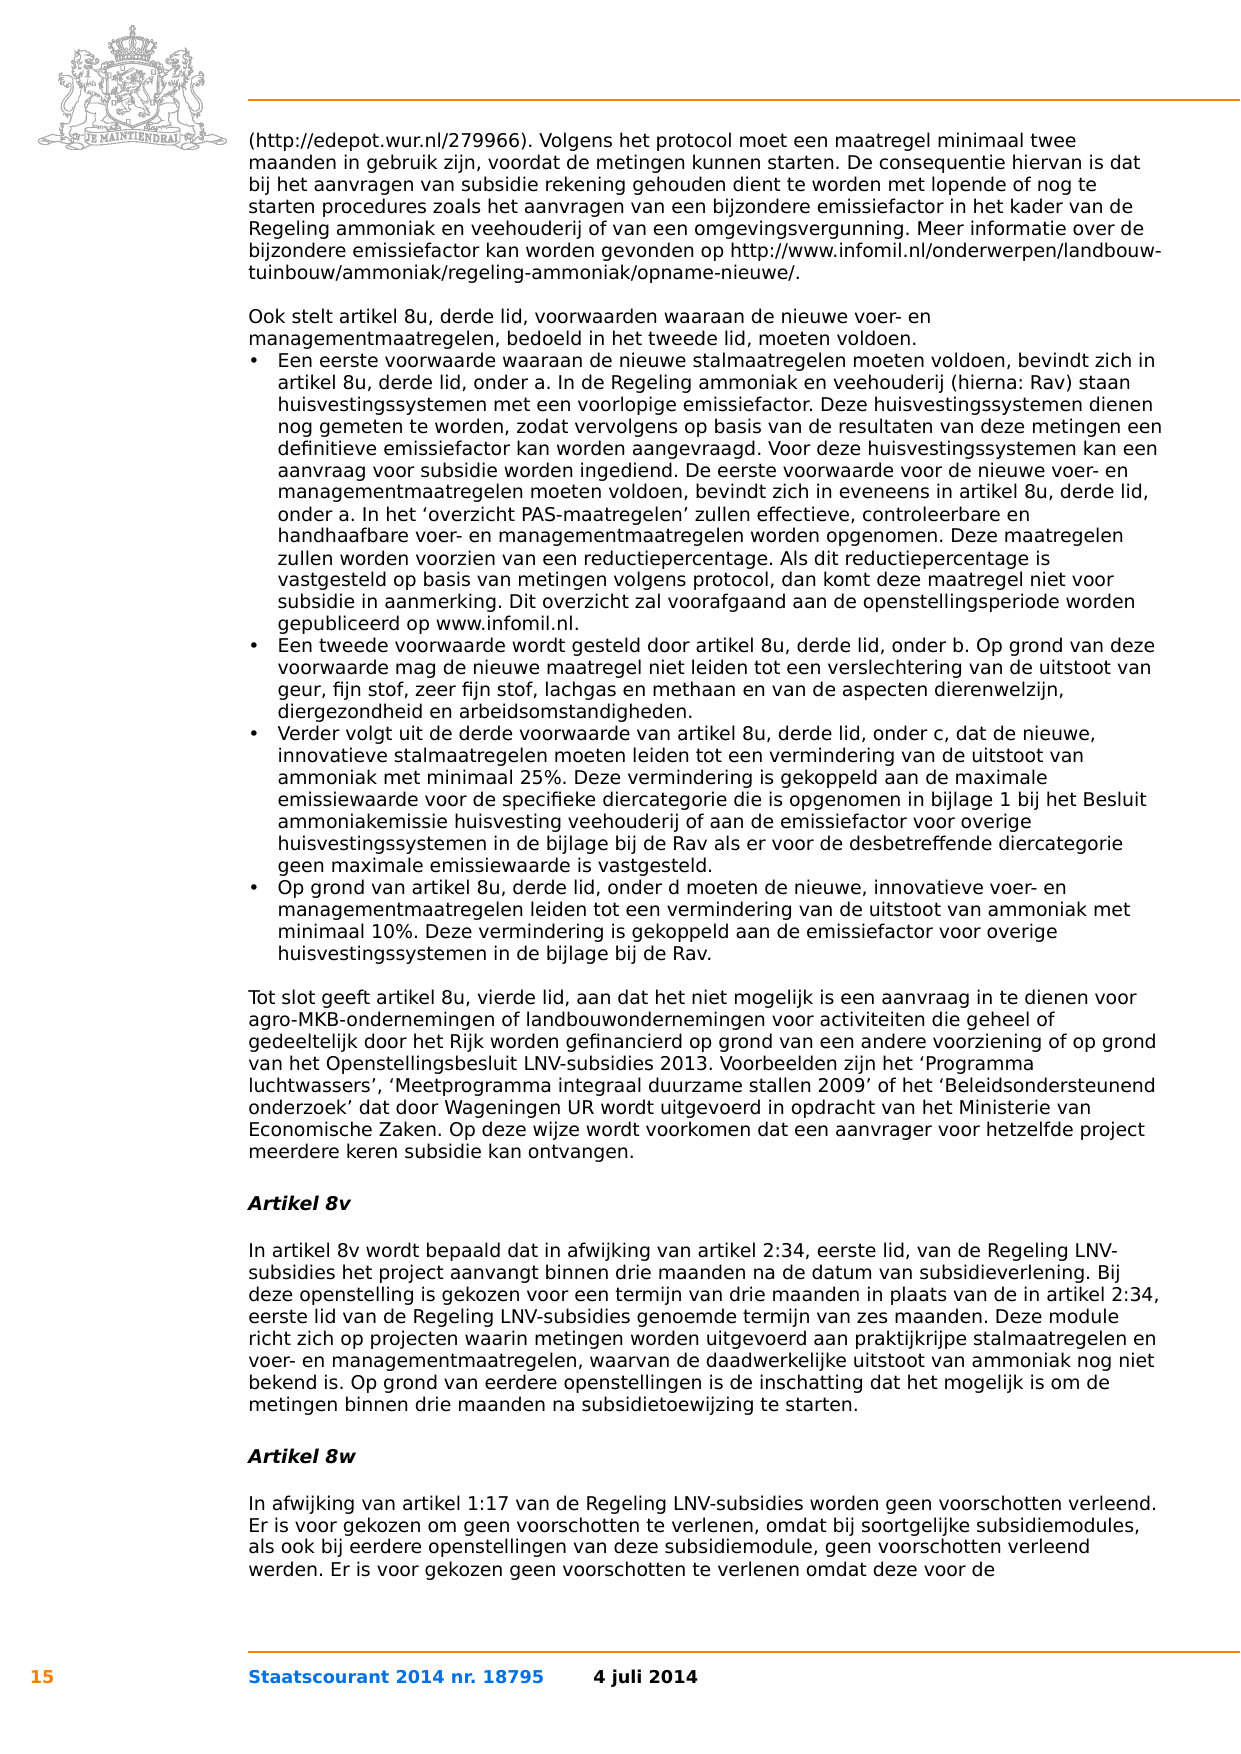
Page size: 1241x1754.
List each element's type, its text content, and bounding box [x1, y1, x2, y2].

text In artikel 8v wordt bepaald dat in afwijking van artikel 2:34, eerste lid, van de Regeling LNV-subsidies het project aanvangt binnen drie maanden na de datum van subsidieverlening. Bij deze openstelling is gekozen voor een termijn van drie maanden in plaats van de in artikel 2:34, eerste lid van de Regeling LNV-subsidies genoemde termijn van zes maanden. Deze module richt zich op projecten waarin metingen worden uitgevoerd aan praktijkrijpe stalmaatregelen en voer- en managementmaatregelen, waarvan de daadwerkelijke uitstoot van ammoniak nog niet bekend is. Op grond van eerdere openstellingen is de inschatting dat het mogelijk is om de metingen binnen drie maanden na subsidietoewijzing te starten. [248, 1240, 1163, 1416]
text (http://edepot.wur.nl/279966). Volgens het protocol moet een maatregel minimaal twee maanden in gebruik zijn, voordat de metingen kunnen starten. De consequentie hiervan is dat bij het aanvragen van subsidie rekening gehouden dient te worden met lopende of nog te starten procedures zoals het aanvragen van een bijzondere emissiefactor in het kader van de Regeling ammoniak en veehouderij of van een omgevingsvergunning. Meer informatie over de bijzondere emissiefactor kan worden gevonden op http://www.infomil.nl/onderwerpen/landbouw-tuinbouw/ammoniak/regeling-ammoniak/opname-nieuwe/. [248, 130, 1163, 284]
text Ook stelt artikel 8u, derde lid, voorwaarden waaraan de nieuwe voer- en managementmaatregelen, bedoeld in het tweede lid, moeten voldoen. [248, 306, 1163, 349]
text Tot slot geeft artikel 8u, vierde lid, aan dat het niet mogelijk is een aanvraag in te dienen voor agro-MKB-ondernemingen of landbouwondernemingen voor activiteiten die geheel of gedeeltelijk door het Rijk worden gefinancierd op grond van een andere voorziening of op grond van het Openstellingsbesluit LNV-subsidies 2013. Voorbeelden zijn het ‘Programma luchtwassers’, ‘Meetprogramma integraal duurzame stallen 2009’ of het ‘Beleidsondersteunend onderzoek’ dat door Wageningen UR wordt uitgevoerd in opdracht van het Ministerie van Economische Zaken. Op deze wijze wordt voorkomen dat een aanvrager voor hetzelfde project meerdere keren subsidie kan ontvangen. [248, 987, 1163, 1163]
text • Een eerste voorwaarde waaraan de nieuwe stalmaatregelen moeten voldoen, bevindt zich in artikel 8u, derde lid, onder a. In de Regeling ammoniak en veehouderij (hierna: Rav) staan huisvestingssystemen met een voorlopige emissiefactor. Deze huisvestingssystemen dienen nog gemeten te worden, zodat vervolgens op basis van de resultaten van deze metingen een definitieve emissiefactor kan worden aangevraagd. Voor deze huisvestingssystemen kan een aanvraag voor subsidie worden ingediend. De eerste voorwaarde voor de nieuwe voer- en managementmaatregelen moeten voldoen, bevindt zich in eveneens in artikel 8u, derde lid, onder a. In het ‘overzicht PAS-maatregelen’ zullen effectieve, controleerbare en handhaafbare voer- en managementmaatregelen worden opgenomen. Deze maatregelen zullen worden voorzien van een reductiepercentage. Als dit reductiepercentage is vastgesteld op basis van metingen volgens protocol, dan komt deze maatregel niet voor subsidie in aanmerking. Dit overzicht zal voorafgaand aan de openstellingsperiode worden gepubliceerd op www.infomil.nl. [248, 349, 1163, 635]
subtitle Artikel 8v [248, 1193, 1163, 1215]
text In afwijking van artikel 1:17 van de Regeling LNV-subsidies worden geen voorschotten verleend. Er is voor gekozen om geen voorschotten te verlenen, omdat bij soortgelijke subsidiemodules, als ook bij eerdere openstellingen van deze subsidiemodule, geen voorschotten verleend werden. Er is voor gekozen geen voorschotten te verlenen omdat deze voor de [248, 1492, 1163, 1580]
picture [38, 25, 227, 150]
subtitle Artikel 8w [248, 1446, 1163, 1467]
text • Verder volgt uit de derde voorwaarde van artikel 8u, derde lid, onder c, dat de nieuwe, innovatieve stalmaatregelen moeten leiden tot een vermindering van de uitstoot van ammoniak met minimaal 25%. Deze vermindering is gekoppeld aan de maximale emissiewaarde voor de specifieke diercategorie die is opgenomen in bijlage 1 bij het Besluit ammoniakemissie huisvesting veehouderij of aan de emissiefactor voor overige huisvestingssystemen in de bijlage bij de Rav als er voor de desbetreffende diercategorie geen maximale emissiewaarde is vastgesteld. [248, 723, 1163, 877]
text • Op grond van artikel 8u, derde lid, onder d moeten de nieuwe, innovatieve voer- en managementmaatregelen leiden tot een vermindering van de uitstoot van ammoniak met minimaal 10%. Deze vermindering is gekoppeld aan de emissiefactor voor overige huisvestingssystemen in de bijlage bij de Rav. [248, 877, 1163, 965]
text • Een tweede voorwaarde wordt gesteld door artikel 8u, derde lid, onder b. Op grond van deze voorwaarde mag de nieuwe maatregel niet leiden tot een verslechtering van de uitstoot van geur, fijn stof, zeer fijn stof, lachgas en methaan en van de aspecten dierenwelzijn, diergezondheid en arbeidsomstandigheden. [248, 635, 1163, 723]
